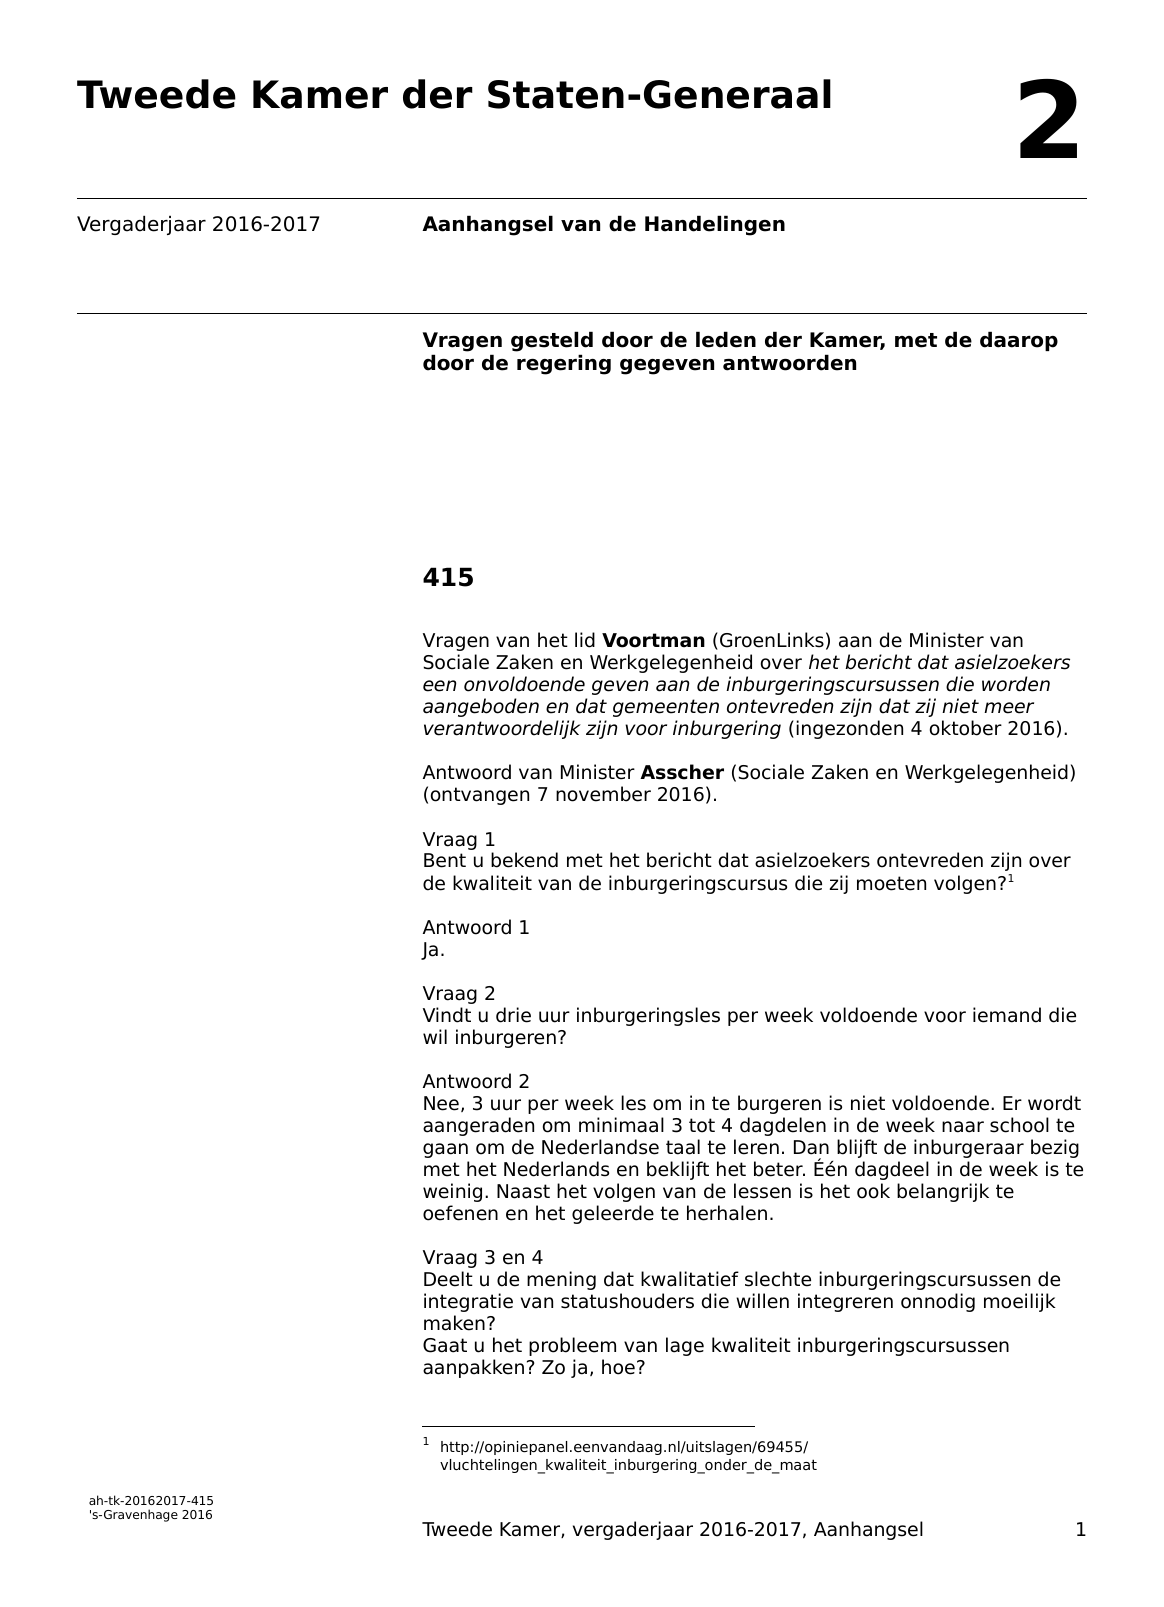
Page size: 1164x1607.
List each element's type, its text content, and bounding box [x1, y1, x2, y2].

text Ja. [422, 938, 1087, 961]
text Bent u bekend met het bericht dat asielzoekers ontevreden zijn over de kwaliteit van de inburgeringscursus die zij moeten volgen? [422, 850, 1087, 894]
text ah-tk-20162017-415 [88, 1494, 323, 1508]
table_header 2 [886, 59, 1087, 198]
text Antwoord van Minister Asscher (Sociale Zaken en Werkgelegenheid) (ontvangen 7 november 2016). [422, 762, 1087, 806]
text Vragen van het lid Voortman (GroenLinks) aan de Minister van Sociale Zaken en Werkgelegenheid over het bericht dat asielzoekers een onvoldoende geven aan de inburgeringscursussen die worden aangeboden en dat gemeenten ontevreden zijn dat zij niet meer verantwoordelijk zijn voor inburgering (ingezonden 4 oktober 2016). [422, 630, 1087, 740]
text http://opiniepanel.eenvandaag.nl/uitslagen/69455/vluchtelingen_kwaliteit_inburgering_onder_de_maat [422, 1435, 1087, 1474]
text Gaat u het probleem van lage kwaliteit inburgeringscursussen aanpakken? Zo ja, hoe? [422, 1335, 1087, 1379]
text Deelt u de mening dat kwalitatief slechte inburgeringscursussen de integratie van statushouders die willen integreren onnodig moeilijk maken? [422, 1269, 1087, 1335]
table_cell Vergaderjaar 2016-2017 [77, 199, 422, 313]
text 415 [422, 563, 1087, 592]
text Antwoord 1 [422, 917, 1087, 938]
text Vraag 2 [422, 983, 1087, 1005]
text Vraag 1 [422, 828, 1087, 850]
table_cell Aanhangsel van de Handelingen [422, 199, 1087, 313]
text 's-Gravenhage 2016 [88, 1508, 323, 1522]
text Vraag 3 en 4 [422, 1247, 1087, 1269]
text Vindt u drie uur inburgeringsles per week voldoende voor iemand die wil inburgeren? [422, 1005, 1087, 1049]
table_header Tweede Kamer der Staten-Generaal [77, 59, 886, 198]
text Nee, 3 uur per week les om in te burgeren is niet voldoende. Er wordt aangeraden om minimaal 3 tot 4 dagdelen in de week naar school te gaan om de Nederlandse taal te leren. Dan blijft de inburgeraar bezig met het Nederlands en beklijft het beter. Één dagdeel in de week is te weinig. Naast het volgen van de lessen is het ook belangrijk te oefenen en het geleerde te herhalen. [422, 1093, 1087, 1225]
text Antwoord 2 [422, 1071, 1087, 1093]
table_cell Vragen gesteld door de leden der Kamer, met de daarop door de regering gegeven antwoorden [422, 314, 1087, 375]
table_cell [77, 314, 422, 375]
